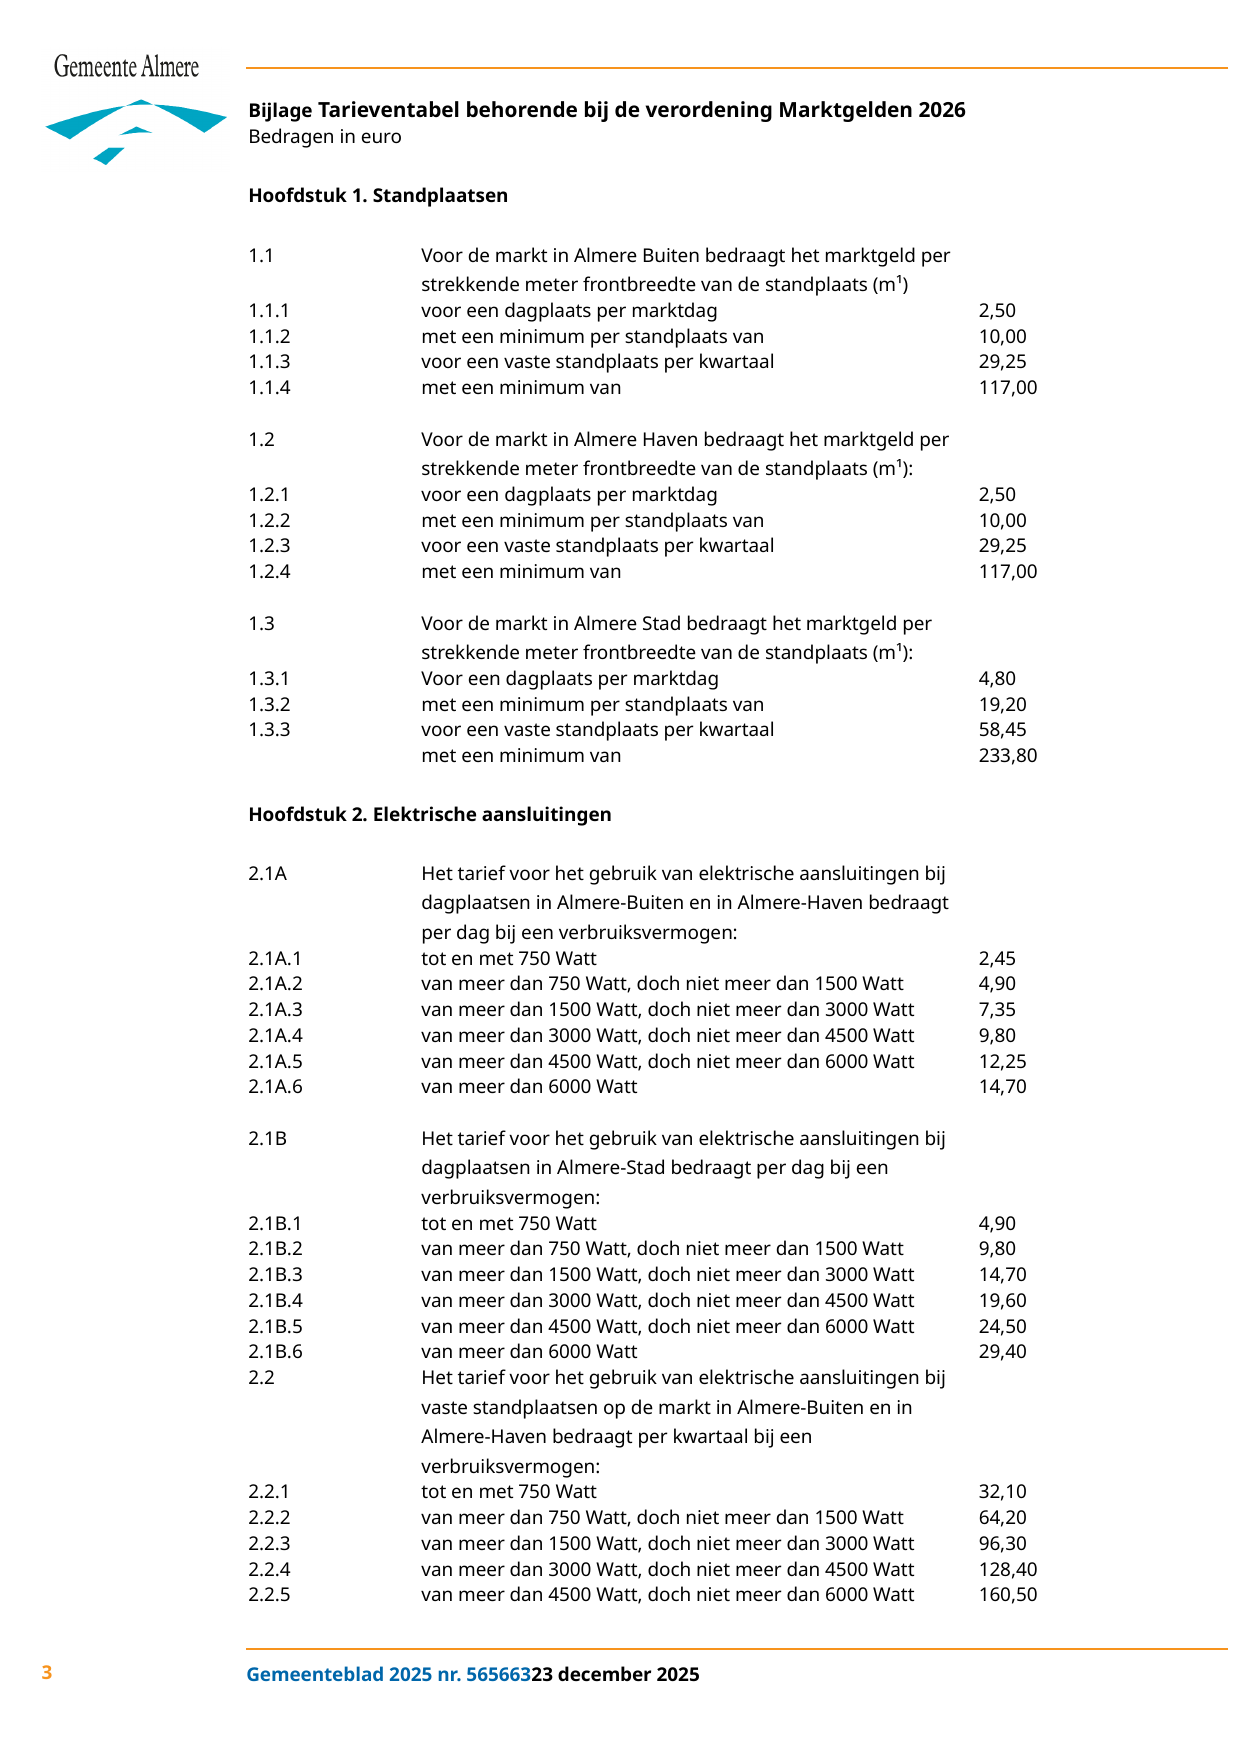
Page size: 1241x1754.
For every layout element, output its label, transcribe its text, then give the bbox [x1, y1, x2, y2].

table_cell [979, 1364, 1152, 1479]
table_cell 1.3.3 [248, 716, 421, 742]
table_cell met een minimum per standplaats van [421, 323, 978, 348]
table_cell Voor de markt in Almere Stad bedraagt het marktgeld per strekkende meter frontbreedte van de standplaats (m¹): [421, 610, 978, 665]
table_header Voor de markt in Almere Buiten bedraagt het marktgeld per strekkende meter frontbreedte van de standplaats (m¹) [421, 242, 978, 297]
table_cell 19,60 [979, 1287, 1152, 1313]
table_cell tot en met 750 Watt [421, 1210, 978, 1236]
table_cell [248, 1099, 421, 1125]
table_cell [979, 610, 1152, 665]
table_cell 2.1A.3 [248, 996, 421, 1022]
table_cell 1.2.4 [248, 558, 421, 584]
table_cell 2.1B.5 [248, 1313, 421, 1338]
table_cell 2.1A.5 [248, 1048, 421, 1073]
table_cell 2.2.4 [248, 1556, 421, 1582]
table_cell 58,45 [979, 716, 1152, 742]
table_cell 2.2.5 [248, 1582, 421, 1607]
table_cell van meer dan 750 Watt, doch niet meer dan 1500 Watt [421, 1236, 978, 1261]
table_cell 4,90 [979, 1210, 1152, 1236]
table_cell 1.2.1 [248, 481, 421, 507]
table_cell 2.1B.6 [248, 1339, 421, 1364]
table_cell 2.1A.1 [248, 945, 421, 971]
table_cell 1.3.2 [248, 691, 421, 716]
table_cell van meer dan 750 Watt, doch niet meer dan 1500 Watt [421, 1505, 978, 1530]
table_header Het tarief voor het gebruik van elektrische aansluitingen bij dagplaatsen in Almere-Buiten en in Almere-Haven bedraagt per dag bij een verbruiksvermogen: [421, 860, 978, 945]
table_cell 4,90 [979, 971, 1152, 996]
table_cell 24,50 [979, 1313, 1152, 1338]
text Hoofdstuk 2. Elektrische aansluitingen [248, 801, 1152, 826]
table_header [979, 242, 1152, 297]
table_cell 233,80 [979, 742, 1152, 768]
table_cell 2.2.3 [248, 1530, 421, 1556]
table_cell van meer dan 4500 Watt, doch niet meer dan 6000 Watt [421, 1582, 978, 1607]
table_cell van meer dan 1500 Watt, doch niet meer dan 3000 Watt [421, 1261, 978, 1287]
table_cell [979, 1125, 1152, 1210]
table_cell Het tarief voor het gebruik van elektrische aansluitingen bij vaste standplaatsen op de markt in Almere-Buiten en in Almere-Haven bedraagt per kwartaal bij een verbruiksvermogen: [421, 1364, 978, 1479]
table_cell voor een vaste standplaats per kwartaal [421, 349, 978, 374]
table_cell 2.1A.6 [248, 1074, 421, 1099]
table_cell van meer dan 4500 Watt, doch niet meer dan 6000 Watt [421, 1048, 978, 1073]
text Hoofdstuk 1. Standplaatsen [248, 182, 1152, 208]
table_cell Voor de markt in Almere Haven bedraagt het marktgeld per strekkende meter frontbreedte van de standplaats (m¹): [421, 426, 978, 481]
table_cell 160,50 [979, 1582, 1152, 1607]
table_cell 4,80 [979, 665, 1152, 691]
table_cell [979, 584, 1152, 610]
table_header 1.1 [248, 242, 421, 297]
table_cell [421, 584, 978, 610]
table_cell [421, 400, 978, 426]
table_cell 32,10 [979, 1479, 1152, 1504]
table_cell van meer dan 750 Watt, doch niet meer dan 1500 Watt [421, 971, 978, 996]
table_cell 14,70 [979, 1074, 1152, 1099]
table_cell tot en met 750 Watt [421, 945, 978, 971]
table_cell van meer dan 3000 Watt, doch niet meer dan 4500 Watt [421, 1022, 978, 1048]
table_cell voor een dagplaats per marktdag [421, 481, 978, 507]
table_cell Het tarief voor het gebruik van elektrische aansluitingen bij dagplaatsen in Almere-Stad bedraagt per dag bij een verbruiksvermogen: [421, 1125, 978, 1210]
table_cell 12,25 [979, 1048, 1152, 1073]
table_cell 2.1A.2 [248, 971, 421, 996]
table_cell 1.1.3 [248, 349, 421, 374]
table_cell 1.2.2 [248, 507, 421, 532]
table_cell 2,45 [979, 945, 1152, 971]
table_cell van meer dan 1500 Watt, doch niet meer dan 3000 Watt [421, 1530, 978, 1556]
table_cell 96,30 [979, 1530, 1152, 1556]
table_cell 1.3 [248, 610, 421, 665]
table_cell 1.2 [248, 426, 421, 481]
table_cell 1.3.1 [248, 665, 421, 691]
table_cell 2,50 [979, 481, 1152, 507]
table_cell 117,00 [979, 374, 1152, 400]
table_cell 9,80 [979, 1236, 1152, 1261]
table_cell met een minimum van [421, 374, 978, 400]
table_cell 1.1.2 [248, 323, 421, 348]
table_cell van meer dan 4500 Watt, doch niet meer dan 6000 Watt [421, 1313, 978, 1338]
table_cell [979, 400, 1152, 426]
table_cell [979, 1099, 1152, 1125]
table_cell [979, 426, 1152, 481]
table_cell 2,50 [979, 297, 1152, 323]
table_cell voor een dagplaats per marktdag [421, 297, 978, 323]
table_cell 2.1B.1 [248, 1210, 421, 1236]
table_cell 7,35 [979, 996, 1152, 1022]
table_cell 10,00 [979, 507, 1152, 532]
table_cell van meer dan 6000 Watt [421, 1074, 978, 1099]
table_cell Voor een dagplaats per marktdag [421, 665, 978, 691]
table_cell voor een vaste standplaats per kwartaal [421, 533, 978, 558]
table_cell 29,40 [979, 1339, 1152, 1364]
table_cell 29,25 [979, 533, 1152, 558]
table_cell 2.1A.4 [248, 1022, 421, 1048]
table_cell [248, 584, 421, 610]
table_cell 2.2.2 [248, 1505, 421, 1530]
table_cell 29,25 [979, 349, 1152, 374]
text Bedragen in euro [248, 123, 1152, 149]
picture [41, 47, 231, 172]
table_cell 9,80 [979, 1022, 1152, 1048]
table_cell [248, 742, 421, 768]
table_cell 10,00 [979, 323, 1152, 348]
table_cell 128,40 [979, 1556, 1152, 1582]
table_cell 2.1B.4 [248, 1287, 421, 1313]
table_cell 117,00 [979, 558, 1152, 584]
table_cell met een minimum per standplaats van [421, 507, 978, 532]
table_cell van meer dan 6000 Watt [421, 1339, 978, 1364]
table_cell 1.1.4 [248, 374, 421, 400]
table_cell 2.2 [248, 1364, 421, 1479]
table_cell 2.1B [248, 1125, 421, 1210]
table_cell 2.1B.2 [248, 1236, 421, 1261]
table_cell voor een vaste standplaats per kwartaal [421, 716, 978, 742]
table_header 2.1A [248, 860, 421, 945]
table_cell 1.2.3 [248, 533, 421, 558]
table_cell [248, 400, 421, 426]
table_cell met een minimum van [421, 558, 978, 584]
table_cell van meer dan 1500 Watt, doch niet meer dan 3000 Watt [421, 996, 978, 1022]
table_cell 64,20 [979, 1505, 1152, 1530]
table_cell met een minimum van [421, 742, 978, 768]
text Bijlage Tarieventabel behorende bij de verordening Marktgelden 2026 [248, 95, 1152, 123]
table_cell van meer dan 3000 Watt, doch niet meer dan 4500 Watt [421, 1556, 978, 1582]
table_cell 2.1B.3 [248, 1261, 421, 1287]
table_cell [421, 1099, 978, 1125]
table_cell 19,20 [979, 691, 1152, 716]
table_cell 14,70 [979, 1261, 1152, 1287]
table_cell met een minimum per standplaats van [421, 691, 978, 716]
table_cell 2.2.1 [248, 1479, 421, 1504]
table_cell van meer dan 3000 Watt, doch niet meer dan 4500 Watt [421, 1287, 978, 1313]
table_cell 1.1.1 [248, 297, 421, 323]
table_header [979, 860, 1152, 945]
table_cell tot en met 750 Watt [421, 1479, 978, 1504]
